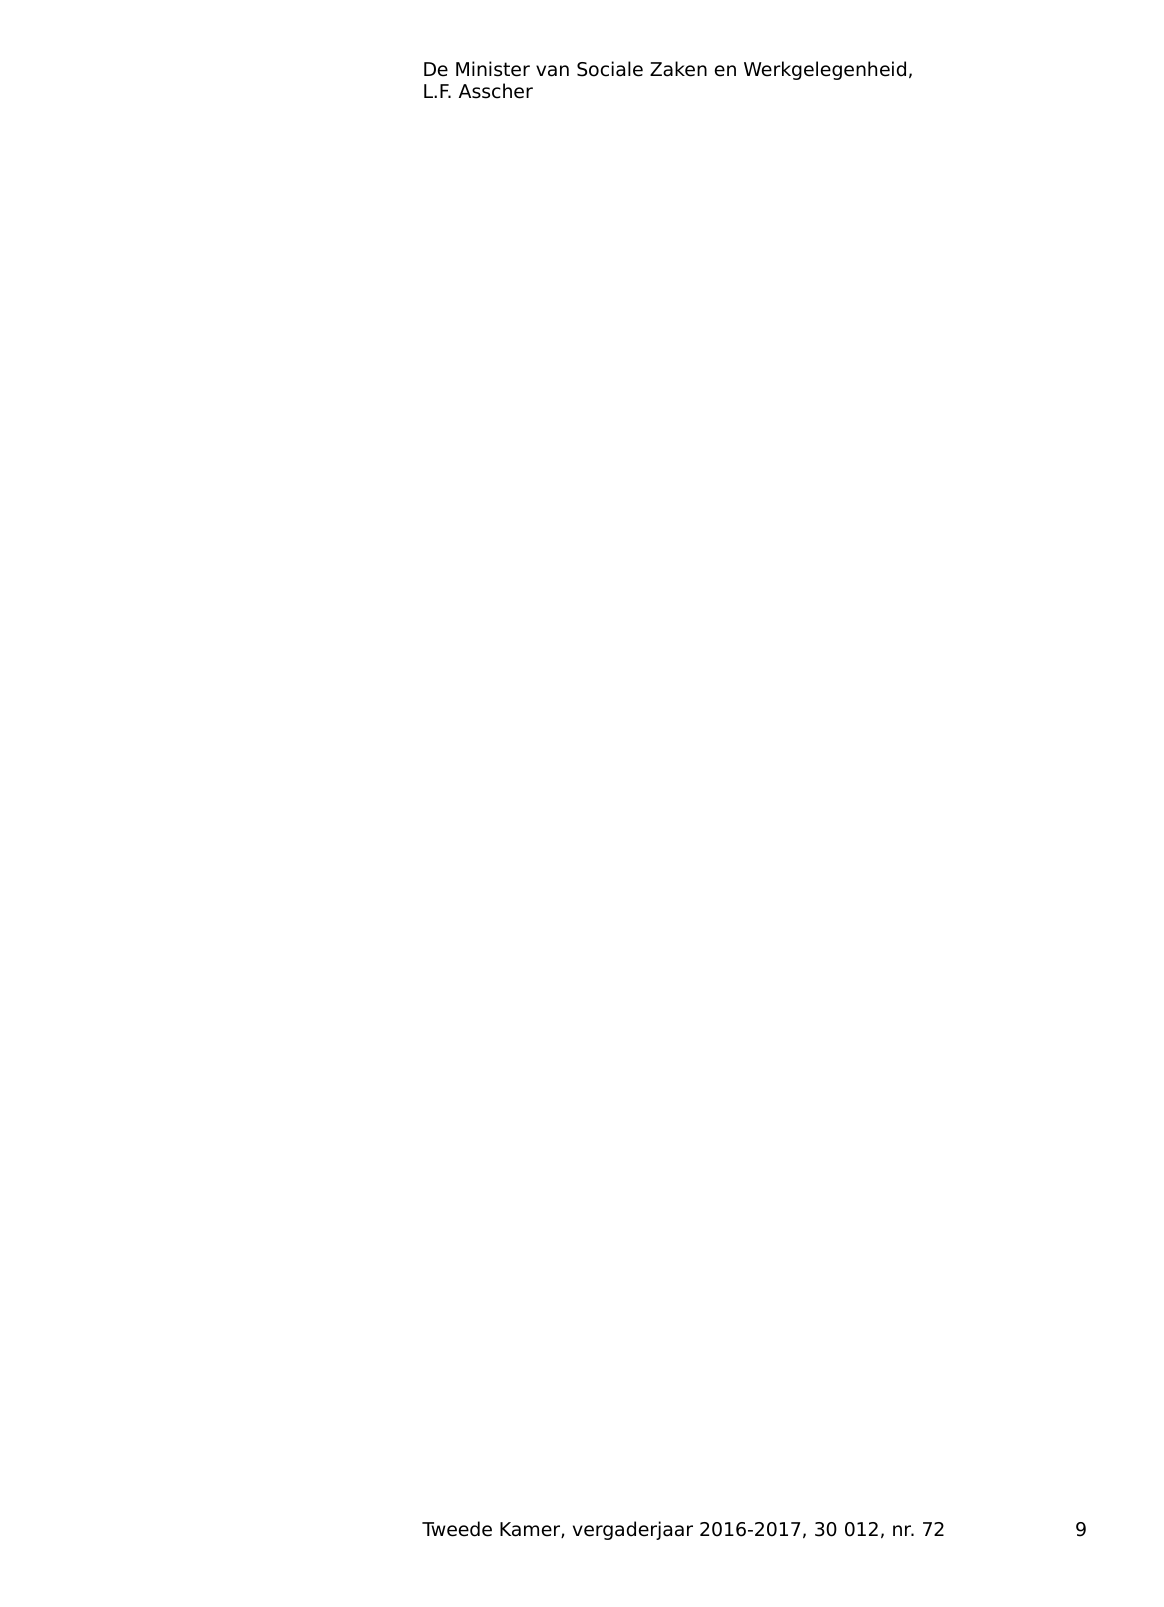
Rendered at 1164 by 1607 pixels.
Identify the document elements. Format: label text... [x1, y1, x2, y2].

text De Minister van Sociale Zaken en Werkgelegenheid, L.F. Asscher [422, 59, 1087, 103]
